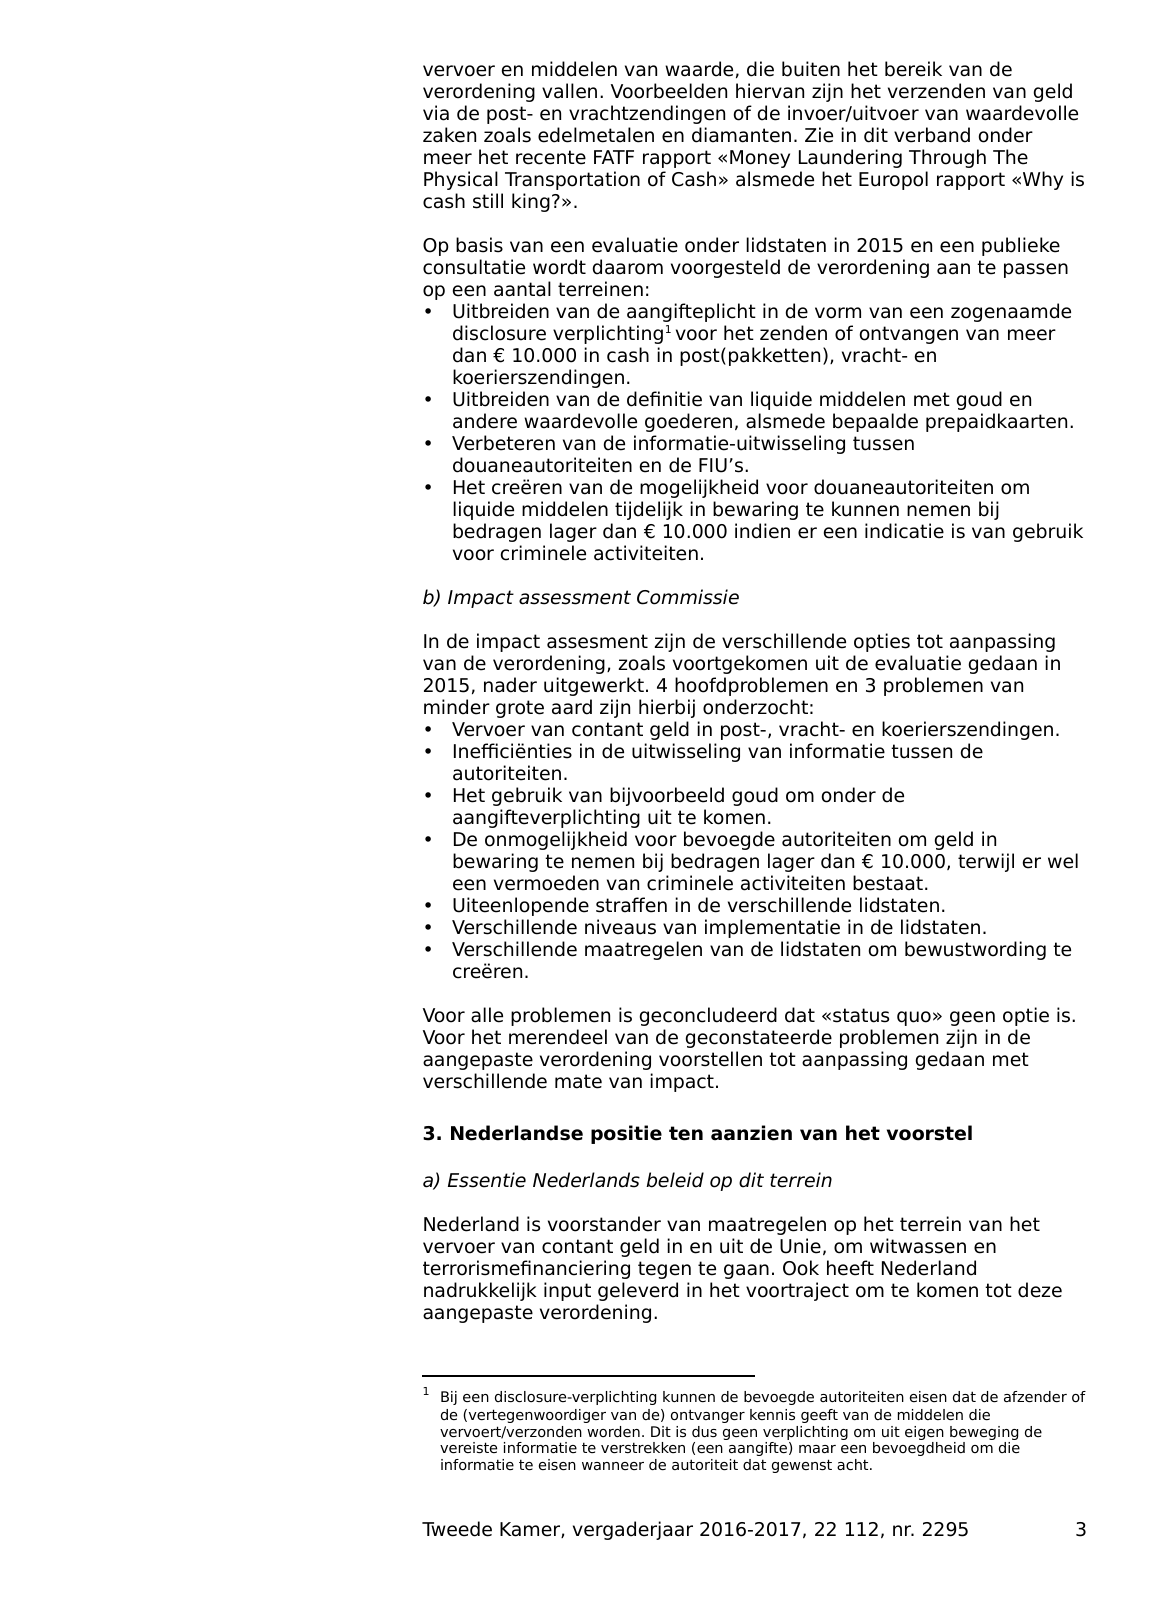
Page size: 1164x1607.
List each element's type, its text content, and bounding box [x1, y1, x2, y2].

text • Het gebruik van bijvoorbeeld goud om onder de aangifteverplichting uit te komen. [422, 785, 1087, 829]
subtitle b) Impact assessment Commissie [422, 587, 1087, 609]
text • Uitbreiden van de aangifteplicht in de vorm van een zogenaamde disclosure verplichtingvoor het zenden of ontvangen van meer dan € 10.000 in cash in post(pakketten), vracht- en koerierszendingen. [422, 301, 1087, 389]
text vervoer en middelen van waarde, die buiten het bereik van de verordening vallen. Voorbeelden hiervan zijn het verzenden van geld via de post- en vrachtzendingen of de invoer/uitvoer van waardevolle zaken zoals edelmetalen en diamanten. Zie in dit verband onder meer het recente FATF rapport «Money Laundering Through The Physical Transportation of Cash» alsmede het Europol rapport «Why is cash still king?». [422, 59, 1087, 213]
text Bij een disclosure-verplichting kunnen de bevoegde autoriteiten eisen dat de afzender of de (vertegenwoordiger van de) ontvanger kennis geeft van de middelen die vervoert/verzonden worden. Dit is dus geen verplichting om uit eigen beweging de vereiste informatie te verstrekken (een aangifte) maar een bevoegdheid om die informatie te eisen wanneer de autoriteit dat gewenst acht. [422, 1385, 1087, 1474]
text • Vervoer van contant geld in post-, vracht- en koerierszendingen. [422, 719, 1087, 741]
subtitle a) Essentie Nederlands beleid op dit terrein [422, 1170, 1087, 1192]
text In de impact assesment zijn de verschillende opties tot aanpassing van de verordening, zoals voortgekomen uit de evaluatie gedaan in 2015, nader uitgewerkt. 4 hoofdproblemen en 3 problemen van minder grote aard zijn hierbij onderzocht: [422, 631, 1087, 719]
subtitle 3. Nederlandse positie ten aanzien van het voorstel [422, 1123, 1087, 1145]
text Nederland is voorstander van maatregelen op het terrein van het vervoer van contant geld in en uit de Unie, om witwassen en terrorismefinanciering tegen te gaan. Ook heeft Nederland nadrukkelijk input geleverd in het voortraject om te komen tot deze aangepaste verordening. [422, 1214, 1087, 1324]
text • Inefficiënties in de uitwisseling van informatie tussen de autoriteiten. [422, 741, 1087, 785]
text • De onmogelijkheid voor bevoegde autoriteiten om geld in bewaring te nemen bij bedragen lager dan € 10.000, terwijl er wel een vermoeden van criminele activiteiten bestaat. [422, 829, 1087, 895]
text Op basis van een evaluatie onder lidstaten in 2015 en een publieke consultatie wordt daarom voorgesteld de verordening aan te passen op een aantal terreinen: [422, 235, 1087, 301]
text • Verschillende maatregelen van de lidstaten om bewustwording te creëren. [422, 939, 1087, 983]
text • Uiteenlopende straffen in de verschillende lidstaten. [422, 895, 1087, 917]
text • Verschillende niveaus van implementatie in de lidstaten. [422, 917, 1087, 939]
text • Verbeteren van de informatie-uitwisseling tussen douaneautoriteiten en de FIU’s. [422, 433, 1087, 477]
text Voor alle problemen is geconcludeerd dat «status quo» geen optie is. Voor het merendeel van de geconstateerde problemen zijn in de aangepaste verordening voorstellen tot aanpassing gedaan met verschillende mate van impact. [422, 1005, 1087, 1093]
text • Het creëren van de mogelijkheid voor douaneautoriteiten om liquide middelen tijdelijk in bewaring te kunnen nemen bij bedragen lager dan € 10.000 indien er een indicatie is van gebruik voor criminele activiteiten. [422, 477, 1087, 565]
text • Uitbreiden van de definitie van liquide middelen met goud en andere waardevolle goederen, alsmede bepaalde prepaidkaarten. [422, 389, 1087, 433]
